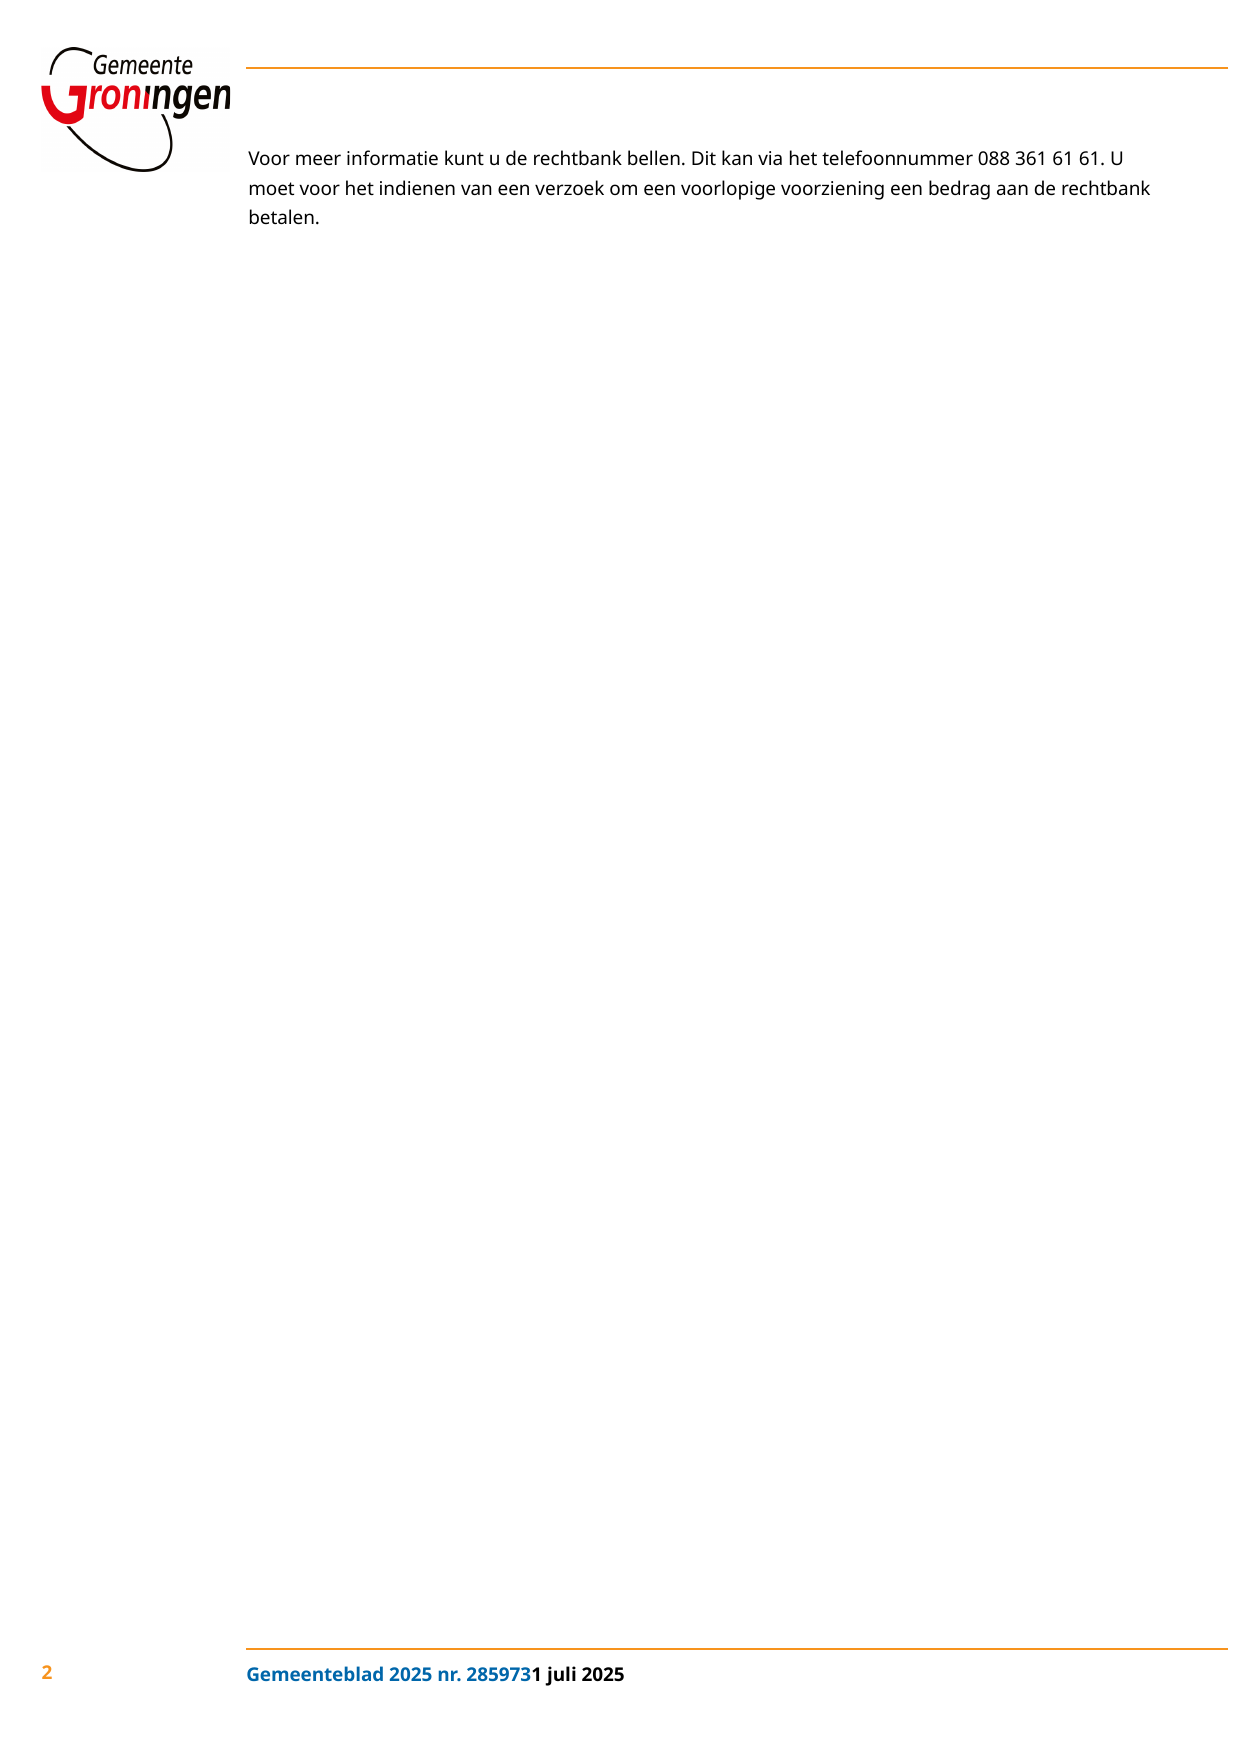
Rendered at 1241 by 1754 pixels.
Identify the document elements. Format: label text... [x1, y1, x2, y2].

text Voor meer informatie kunt u de rechtbank bellen. Dit kan via het telefoonnummer 088 361 61 61. U moet voor het indienen van een verzoek om een voorlopige voorziening een bedrag aan de rechtbank betalen. [248, 145, 1152, 230]
picture [41, 47, 231, 172]
